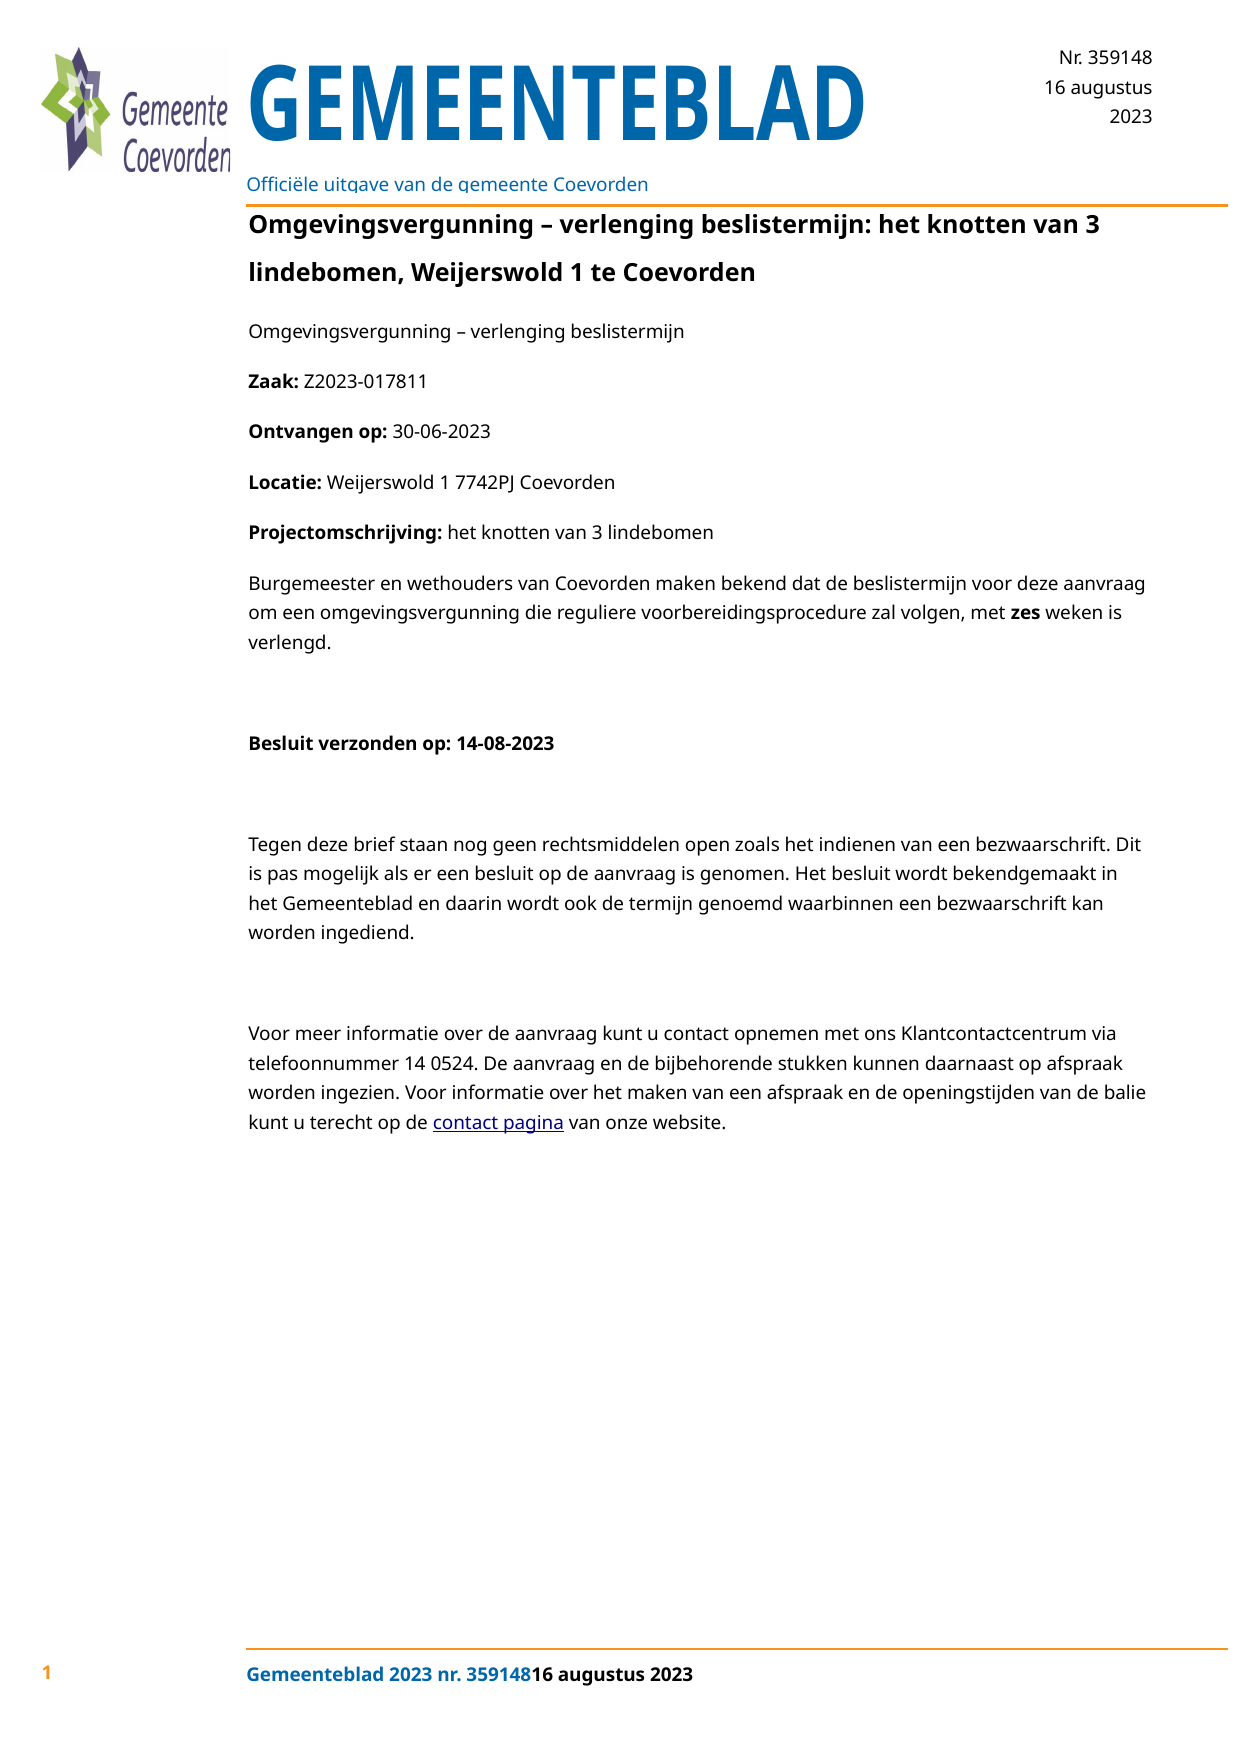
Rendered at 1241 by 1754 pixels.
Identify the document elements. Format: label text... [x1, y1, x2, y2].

text Projectomschrijving: het knotten van 3 lindebomen [248, 519, 1152, 545]
text Locatie: Weijerswold 1 7742PJ Coevorden [248, 469, 1152, 495]
text Burgemeester en wethouders van Coevorden maken bekend dat de beslistermijn voor deze aanvraag om een omgevingsvergunning die reguliere voorbereidingsprocedure zal volgen, met zes weken is verlengd. [248, 570, 1152, 655]
text Ontvangen op: 30-06-2023 [248, 419, 1152, 444]
text Zaak: Z2023-017811 [248, 368, 1152, 394]
text Omgevingsvergunning – verlenging beslistermijn: het knotten van 3 lindebomen, Weijerswold 1 te Coevorden [248, 207, 1152, 288]
text Omgevingsvergunning – verlenging beslistermijn [248, 318, 1152, 344]
text Besluit verzonden op: 14-08-2023 [248, 730, 1152, 756]
text Voor meer informatie over de aanvraag kunt u contact opnemen met ons Klantcontactcentrum via telefoonnummer 14 0524. De aanvraag en de bijbehorende stukken kunnen daarnaast op afspraak worden ingezien. Voor informatie over het maken van een afspraak en de openingstijden van de balie kunt u terecht op de contact pagina van onze website. [248, 1020, 1152, 1135]
picture [41, 47, 231, 172]
text Tegen deze brief staan nog geen rechtsmiddelen open zoals het indienen van een bezwaarschrift. Dit is pas mogelijk als er een besluit op de aanvraag is genomen. Het besluit wordt bekendgemaakt in het Gemeenteblad en daarin wordt ook de termijn genoemd waarbinnen een bezwaarschrift kan worden ingediend. [248, 831, 1152, 945]
